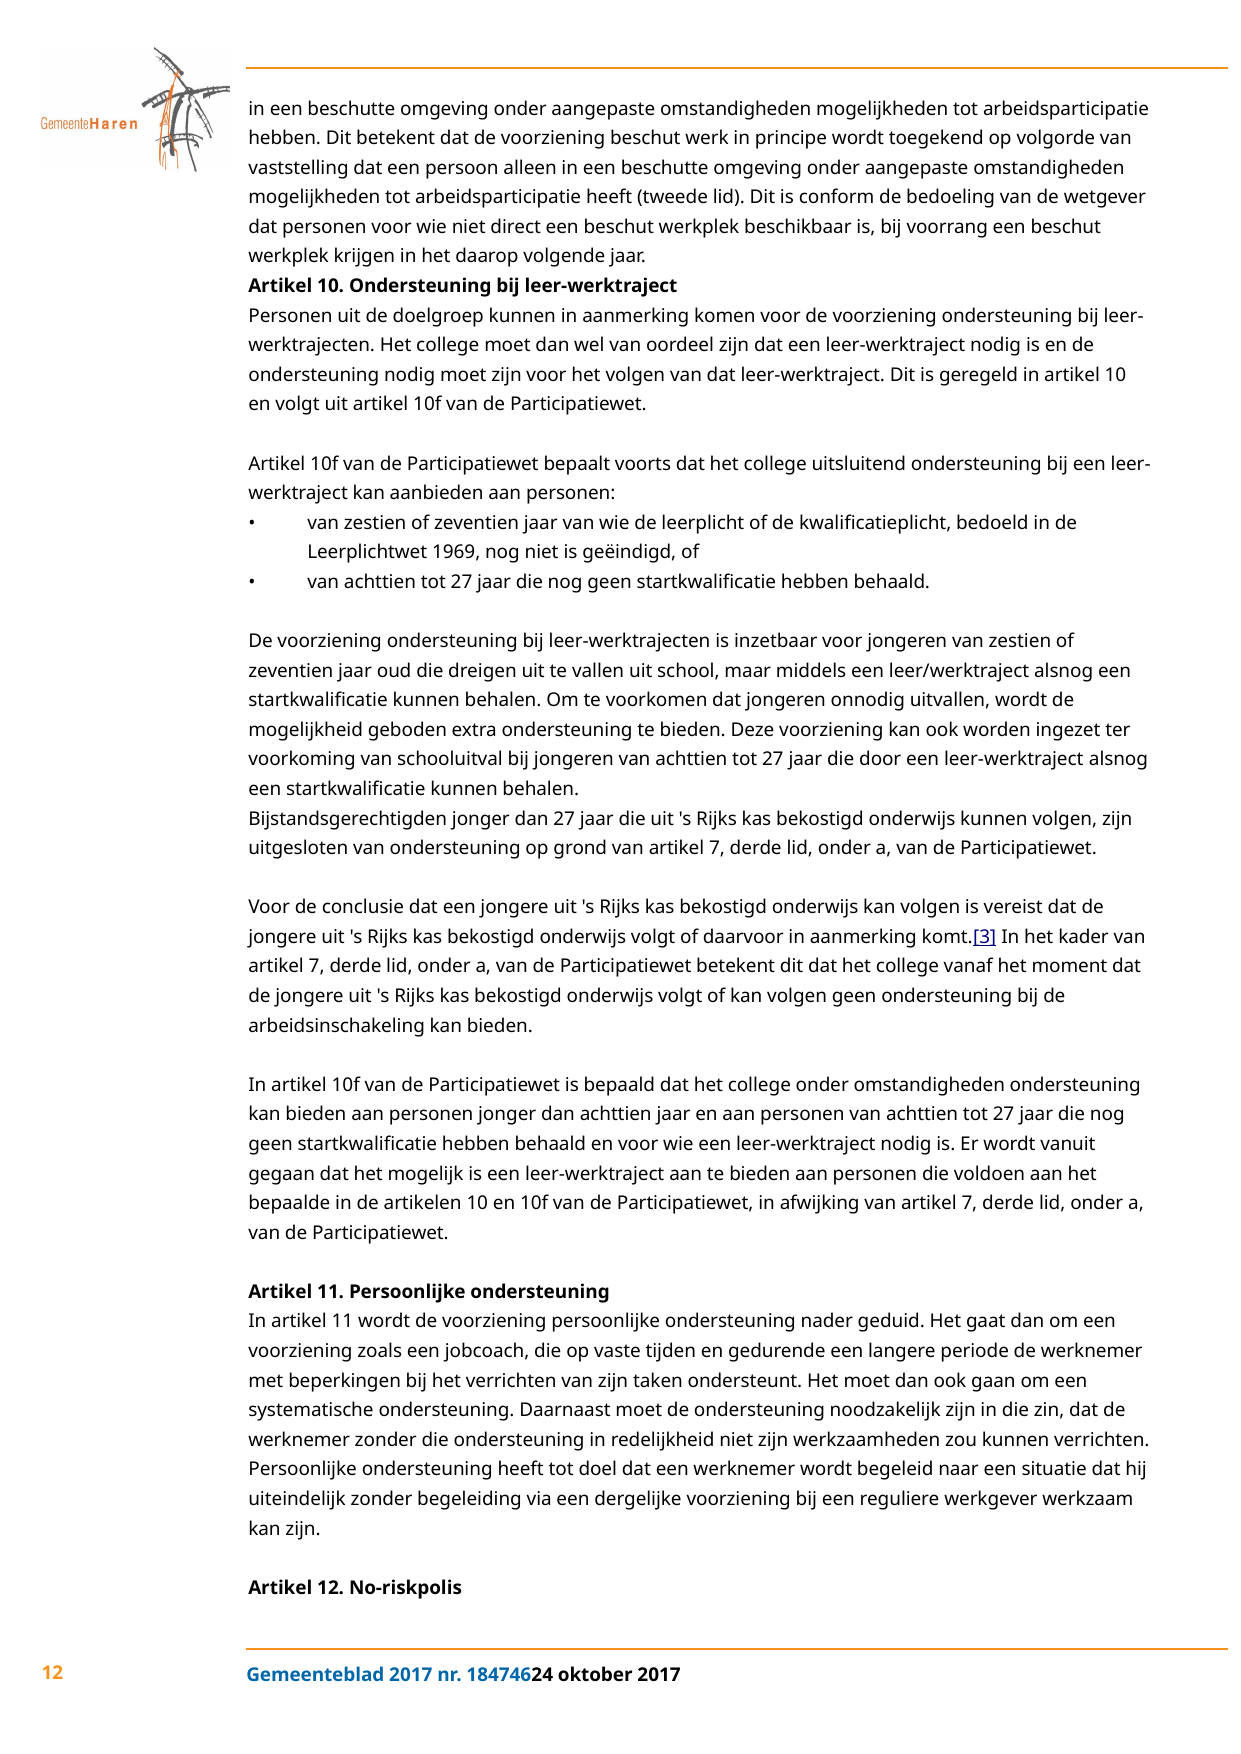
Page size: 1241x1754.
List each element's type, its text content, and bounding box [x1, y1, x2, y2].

text in een beschutte omgeving onder aangepaste omstandigheden mogelijkheden tot arbeidsparticipatie hebben. Dit betekent dat de voorziening beschut werk in principe wordt toegekend op volgorde van vaststelling dat een persoon alleen in een beschutte omgeving onder aangepaste omstandigheden mogelijkheden tot arbeidsparticipatie heeft (tweede lid). Dit is conform de bedoeling van de wetgever dat personen voor wie niet direct een beschut werkplek beschikbaar is, bij voorrang een beschut werkplek krijgen in het daarop volgende jaar. [248, 95, 1152, 268]
text Artikel 10. Ondersteuning bij leer-werktraject [248, 272, 1152, 298]
text In artikel 11 wordt de voorziening persoonlijke ondersteuning nader geduid. Het gaat dan om een voorziening zoals een jobcoach, die op vaste tijden en gedurende een langere periode de werknemer met beperkingen bij het verrichten van zijn taken ondersteunt. Het moet dan ook gaan om een systematische ondersteuning. Daarnaast moet de ondersteuning noodzakelijk zijn in die zin, dat de werknemer zonder die ondersteuning in redelijkheid niet zijn werkzaamheden zou kunnen verrichten. Persoonlijke ondersteuning heeft tot doel dat een werknemer wordt begeleid naar een situatie dat hij uiteindelijk zonder begeleiding via een dergelijke voorziening bij een reguliere werkgever werkzaam kan zijn. [248, 1308, 1152, 1541]
text Bijstandsgerechtigden jonger dan 27 jaar die uit 's Rijks kas bekostigd onderwijs kunnen volgen, zijn uitgesloten van ondersteuning op grond van artikel 7, derde lid, onder a, van de Participatiewet. [248, 805, 1152, 860]
list van achttien tot 27 jaar die nog geen startkwalificatie hebben behaald. [248, 568, 1152, 594]
text In artikel 10f van de Participatiewet is bepaald dat het college onder omstandigheden ondersteuning kan bieden aan personen jonger dan achttien jaar en aan personen van achttien tot 27 jaar die nog geen startkwalificatie hebben behaald en voor wie een leer-werktraject nodig is. Er wordt vanuit gegaan dat het mogelijk is een leer-werktraject aan te bieden aan personen die voldoen aan het bepaalde in de artikelen 10 en 10f van de Participatiewet, in afwijking van artikel 7, derde lid, onder a, van de Participatiewet. [248, 1071, 1152, 1245]
text Personen uit de doelgroep kunnen in aanmerking komen voor de voorziening ondersteuning bij leer-werktrajecten. Het college moet dan wel van oordeel zijn dat een leer-werktraject nodig is en de ondersteuning nodig moet zijn voor het volgen van dat leer-werktraject. Dit is geregeld in artikel 10 en volgt uit artikel 10f van de Participatiewet. [248, 302, 1152, 416]
text Artikel 11. Persoonlijke ondersteuning [248, 1278, 1152, 1304]
text Voor de conclusie dat een jongere uit 's Rijks kas bekostigd onderwijs kan volgen is vereist dat de jongere uit 's Rijks kas bekostigd onderwijs volgt of daarvoor in aanmerking komt.[3] In het kader van artikel 7, derde lid, onder a, van de Participatiewet betekent dit dat het college vanaf het moment dat de jongere uit 's Rijks kas bekostigd onderwijs volgt of kan volgen geen ondersteuning bij de arbeidsinschakeling kan bieden. [248, 893, 1152, 1038]
text De voorziening ondersteuning bij leer-werktrajecten is inzetbaar voor jongeren van zestien of zeventien jaar oud die dreigen uit te vallen uit school, maar middels een leer/werktraject alsnog een startkwalificatie kunnen behalen. Om te voorkomen dat jongeren onnodig uitvallen, wordt de mogelijkheid geboden extra ondersteuning te bieden. Deze voorziening kan ook worden ingezet ter voorkoming van schooluitval bij jongeren van achttien tot 27 jaar die door een leer-werktraject alsnog een startkwalificatie kunnen behalen. [248, 627, 1152, 801]
list van zestien of zeventien jaar van wie de leerplicht of de kwalificatieplicht, bedoeld in de Leerplichtwet 1969, nog niet is geëindigd, of [248, 509, 1152, 564]
text Artikel 10f van de Participatiewet bepaalt voorts dat het college uitsluitend ondersteuning bij een leer-werktraject kan aanbieden aan personen: [248, 450, 1152, 505]
text Artikel 12. No-riskpolis [248, 1574, 1152, 1600]
picture [41, 47, 231, 172]
